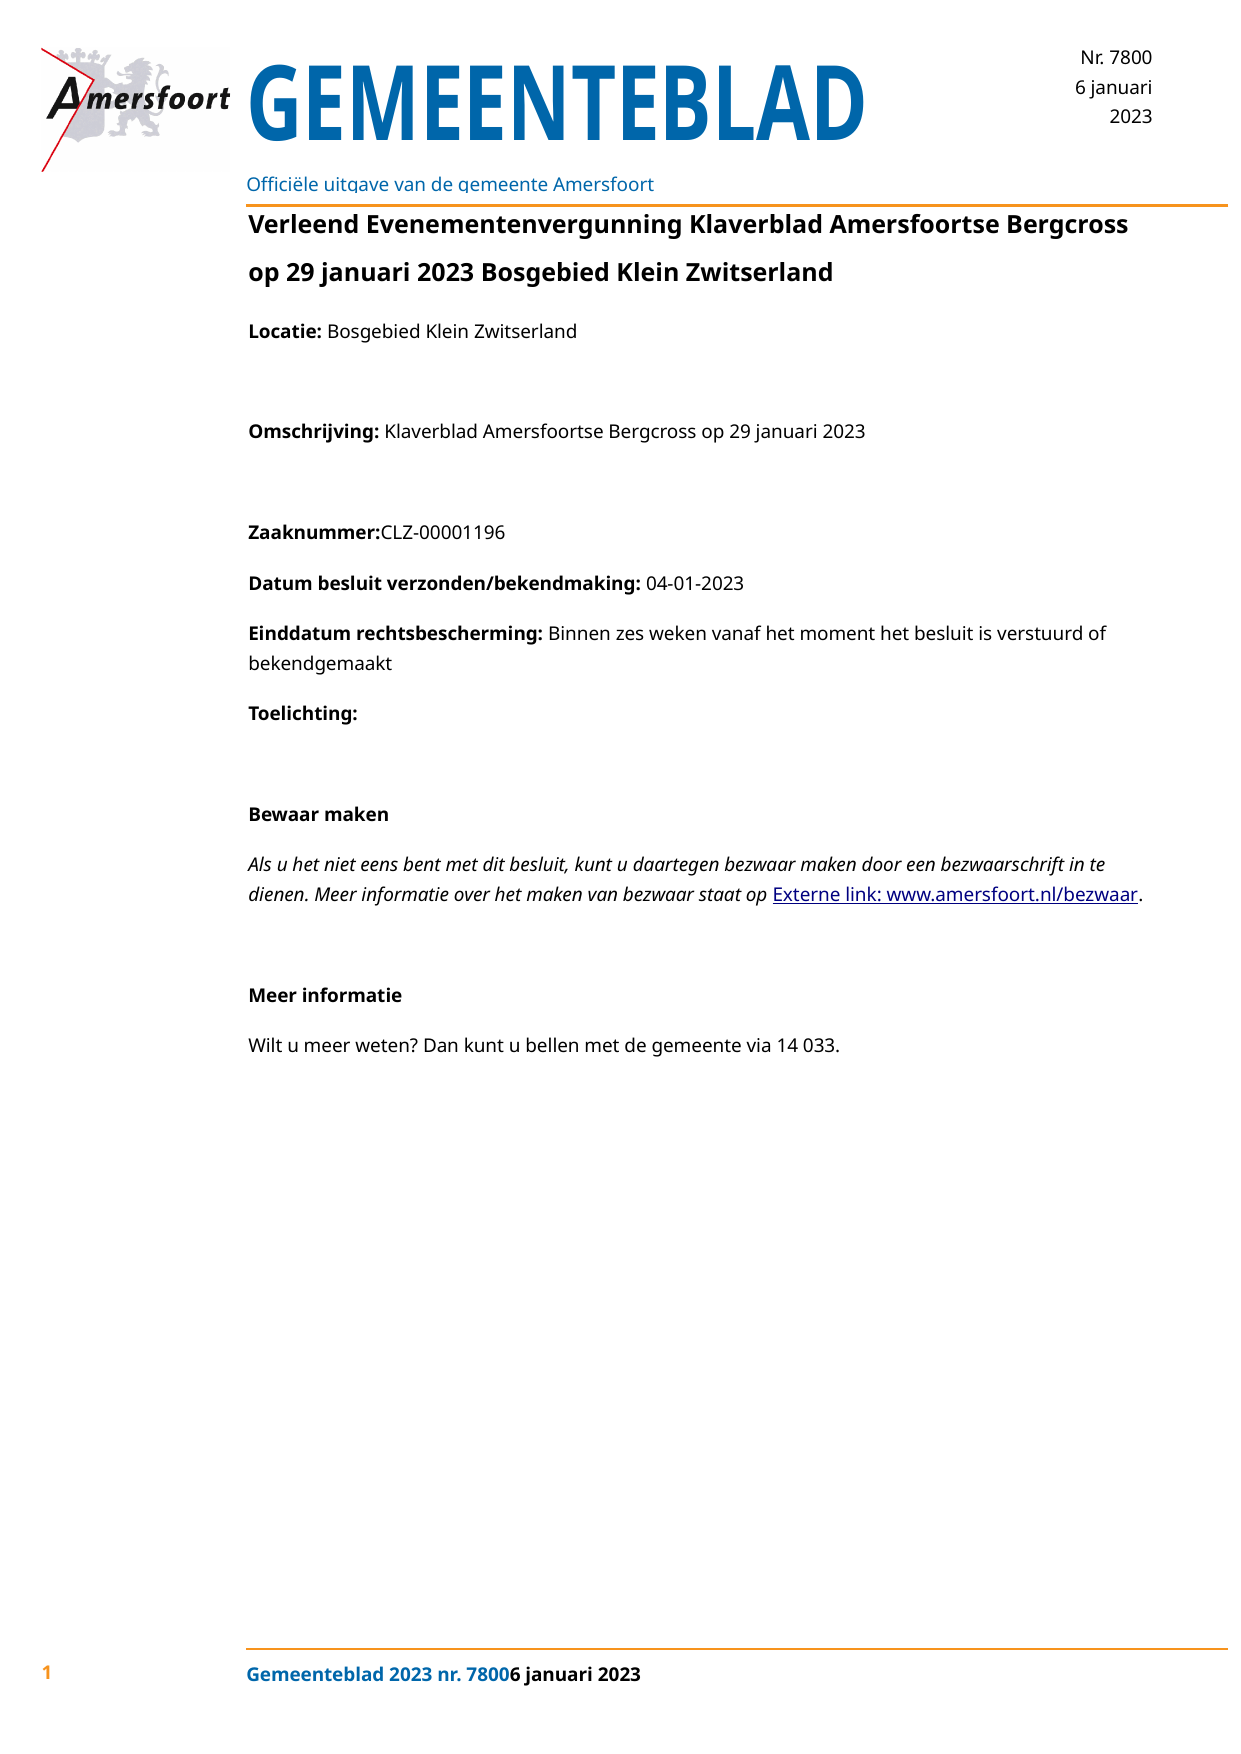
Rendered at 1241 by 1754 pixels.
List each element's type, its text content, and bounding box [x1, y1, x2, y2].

text Locatie: Bosgebied Klein Zwitserland [248, 318, 1152, 344]
text Wilt u meer weten? Dan kunt u bellen met de gemeente via 14 033. [248, 1032, 1152, 1058]
text Verleend Evenementenvergunning Klaverblad Amersfoortse Bergcross op 29 januari 2023 Bosgebied Klein Zwitserland [248, 207, 1152, 288]
picture [41, 47, 231, 172]
text Bewaar maken [248, 801, 1152, 827]
text Meer informatie [248, 982, 1152, 1008]
text Als u het niet eens bent met dit besluit, kunt u daartegen bezwaar maken door een bezwaarschrift in te dienen. Meer informatie over het maken van bezwaar staat op Externe link: www.amersfoort.nl/bezwaar. [248, 852, 1152, 907]
text Zaaknummer:CLZ-00001196 [248, 519, 1152, 545]
text Toelichting: [248, 700, 1152, 726]
text Datum besluit verzonden/bekendmaking: 04-01-2023 [248, 570, 1152, 596]
text Einddatum rechtsbescherming: Binnen zes weken vanaf het moment het besluit is verstuurd of bekendgemaakt [248, 620, 1152, 676]
text Omschrijving: Klaverblad Amersfoortse Bergcross op 29 januari 2023 [248, 419, 1152, 444]
